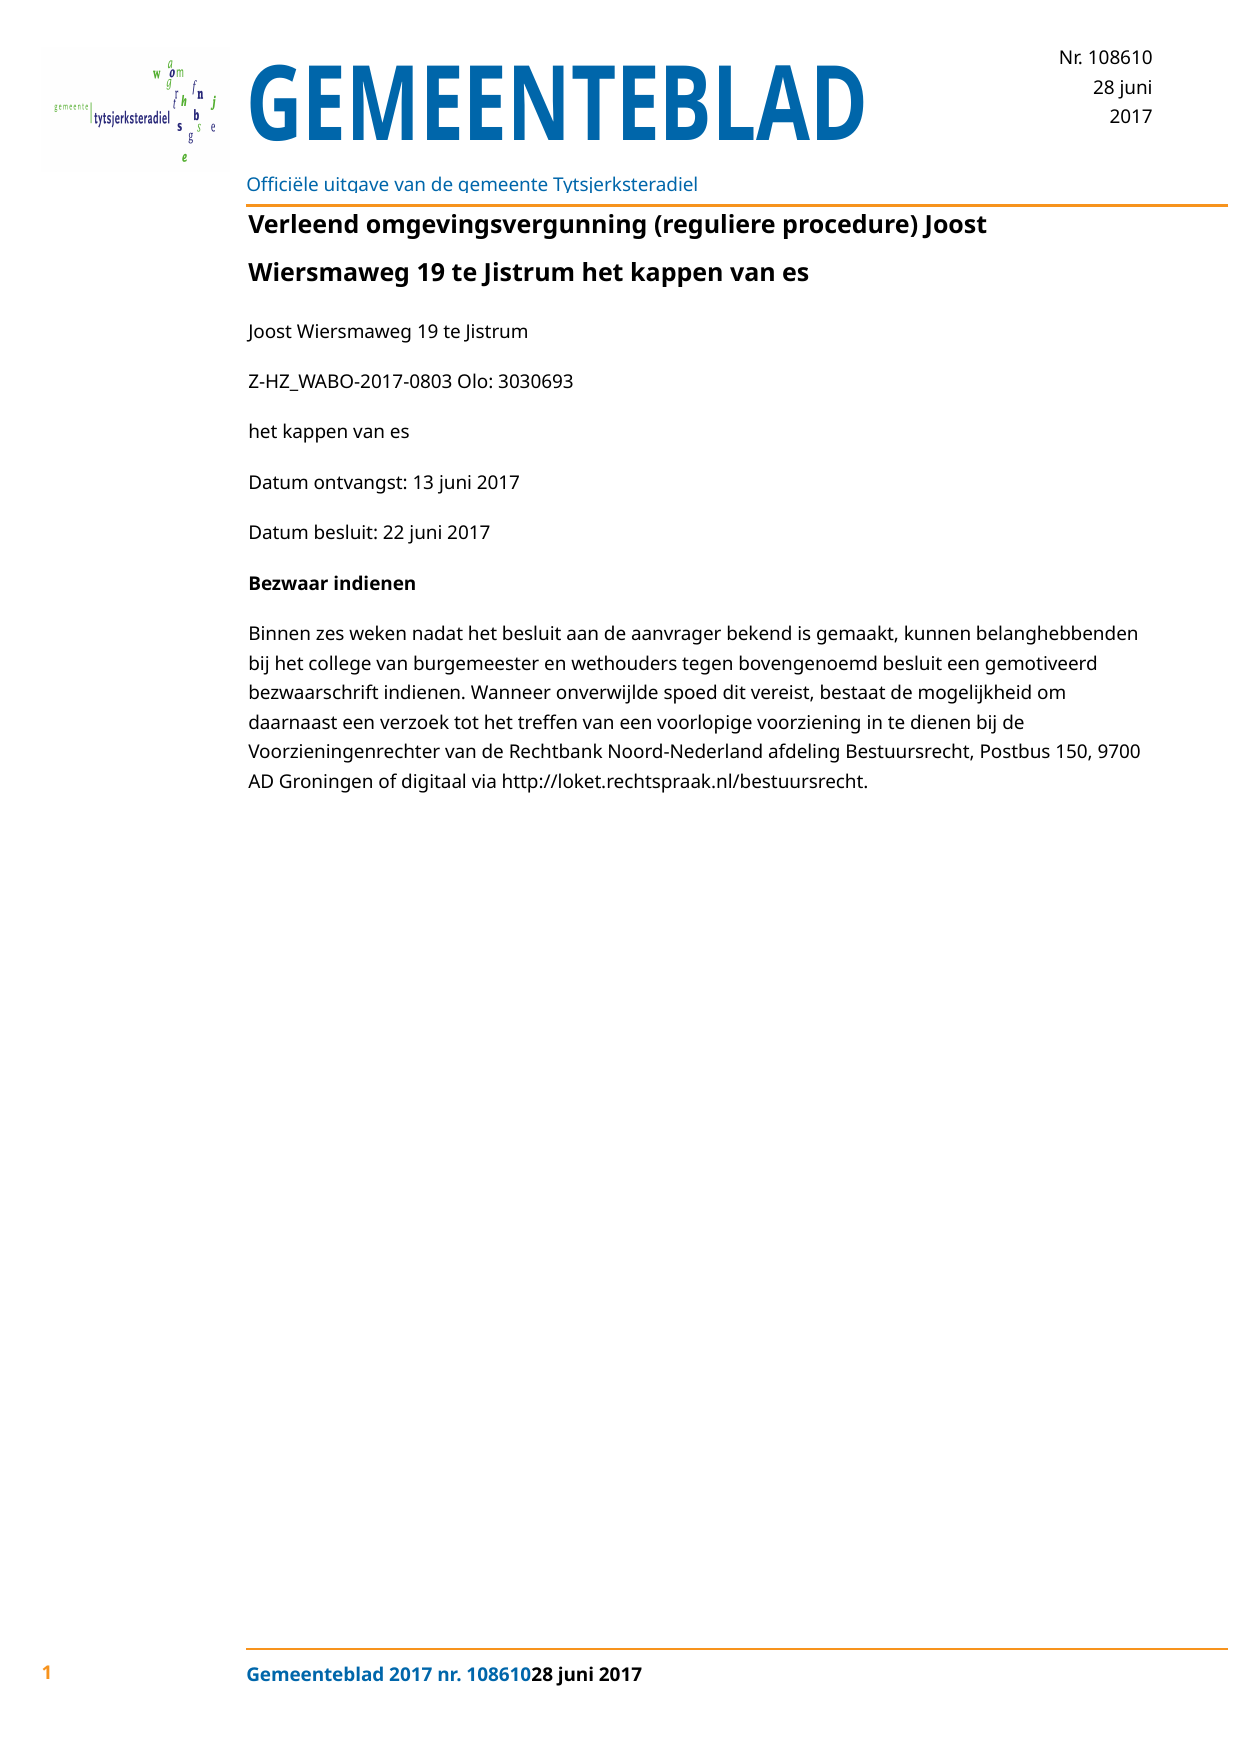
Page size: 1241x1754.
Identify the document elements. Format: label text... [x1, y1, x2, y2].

picture [41, 47, 231, 172]
text Datum ontvangst: 13 juni 2017 [248, 469, 1152, 495]
text Datum besluit: 22 juni 2017 [248, 519, 1152, 545]
text Binnen zes weken nadat het besluit aan de aanvrager bekend is gemaakt, kunnen belanghebbenden bij het college van burgemeester en wethouders tegen bovengenoemd besluit een gemotiveerd bezwaarschrift indienen. Wanneer onverwijlde spoed dit vereist, bestaat de mogelijkheid om daarnaast een verzoek tot het treffen van een voorlopige voorziening in te dienen bij de Voorzieningenrechter van de Rechtbank Noord-Nederland afdeling Bestuursrecht, Postbus 150, 9700 AD Groningen of digitaal via http://loket.rechtspraak.nl/bestuursrecht. [248, 620, 1152, 794]
text het kappen van es [248, 419, 1152, 444]
text Joost Wiersmaweg 19 te Jistrum [248, 318, 1152, 344]
text Bezwaar indienen [248, 570, 1152, 596]
text Verleend omgevingsvergunning (reguliere procedure) Joost Wiersmaweg 19 te Jistrum het kappen van es [248, 207, 1152, 288]
text Z-HZ_WABO-2017-0803 Olo: 3030693 [248, 368, 1152, 394]
